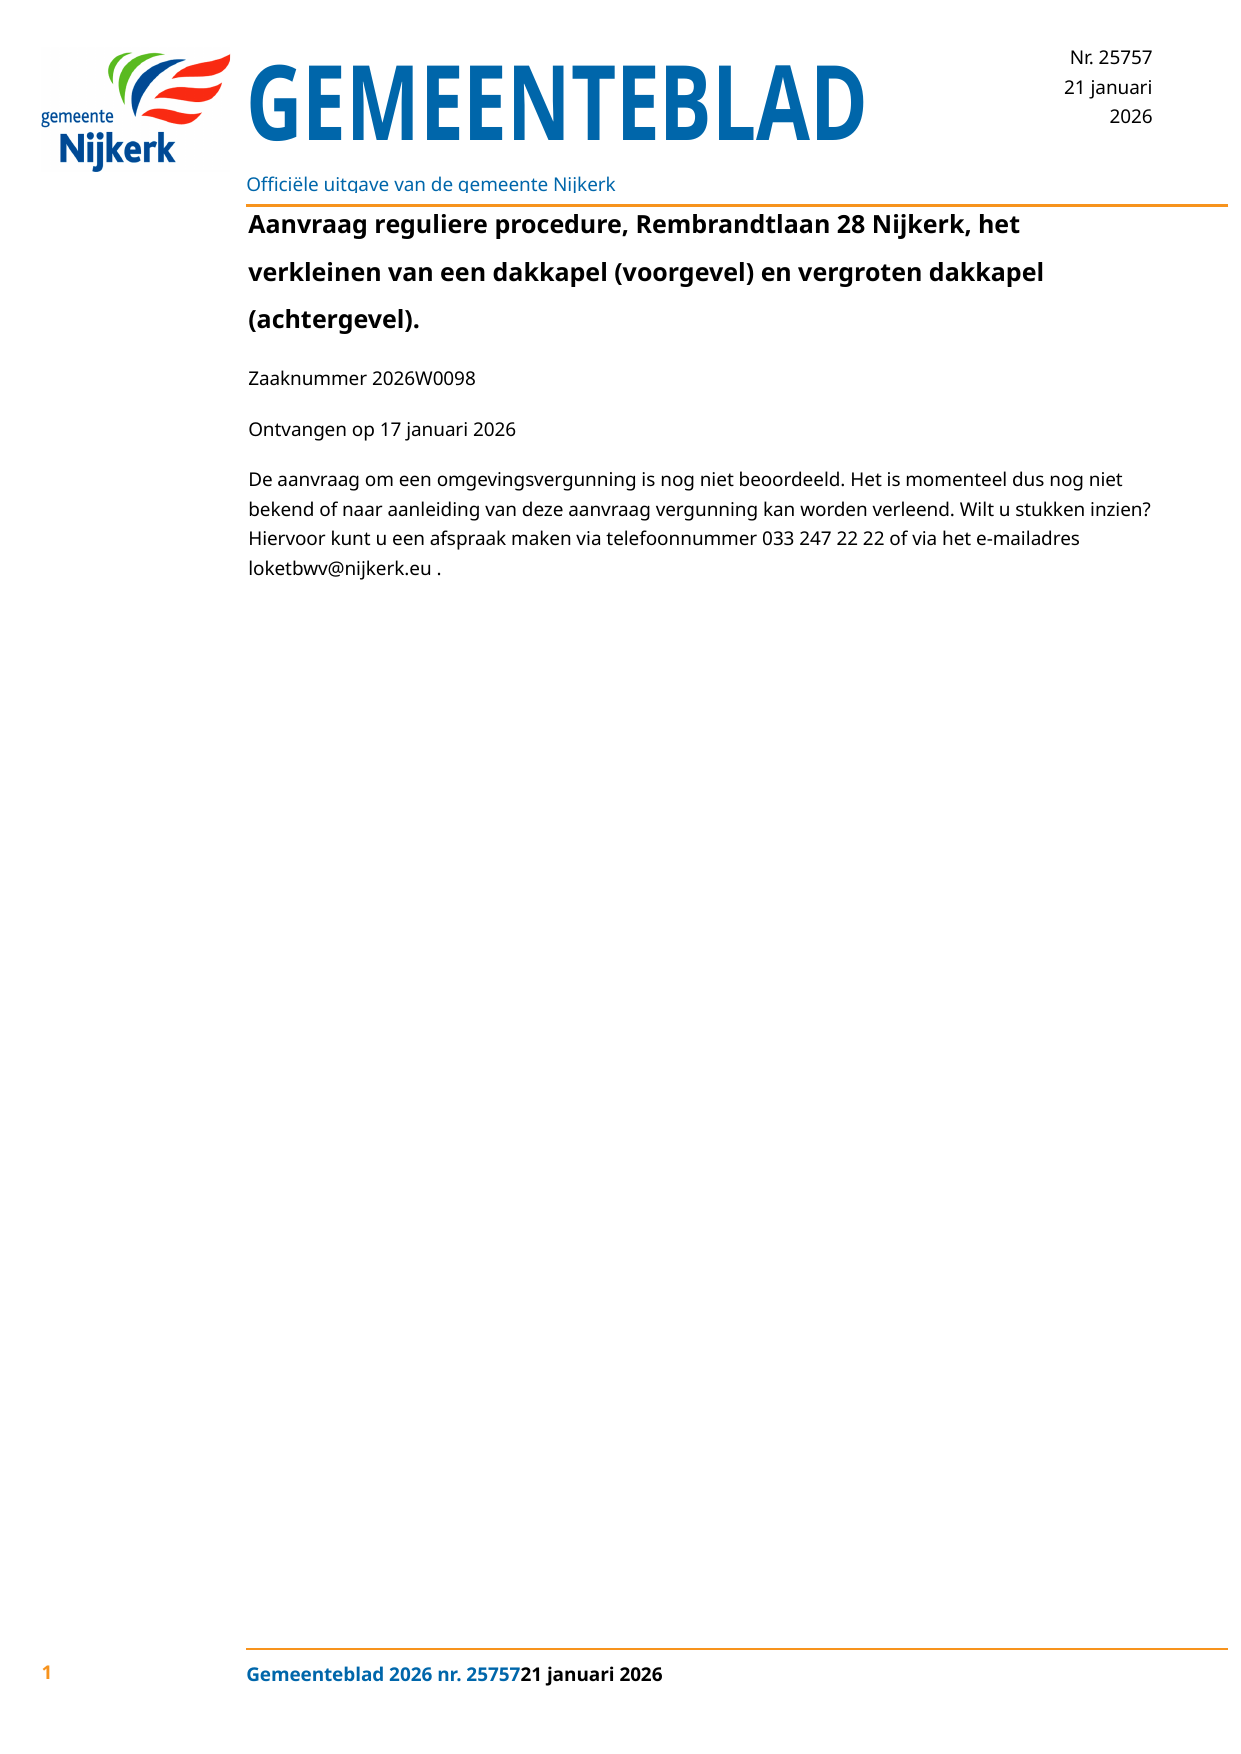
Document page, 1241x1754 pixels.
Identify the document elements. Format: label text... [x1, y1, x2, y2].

text Zaaknummer 2026W0098 [248, 366, 1152, 391]
text De aanvraag om een omgevingsvergunning is nog niet beoordeeld. Het is momenteel dus nog niet bekend of naar aanleiding van deze aanvraag vergunning kan worden verleend. Wilt u stukken inzien? Hiervoor kunt u een afspraak maken via telefoonnummer 033 247 22 22 of via het e-mailadres loketbwv@nijkerk.eu . [248, 466, 1152, 581]
picture [41, 47, 231, 172]
text Aanvraag reguliere procedure, Rembrandtlaan 28 Nijkerk, het verkleinen van een dakkapel (voorgevel) en vergroten dakkapel (achtergevel). [248, 207, 1152, 336]
text Ontvangen op 17 januari 2026 [248, 416, 1152, 442]
